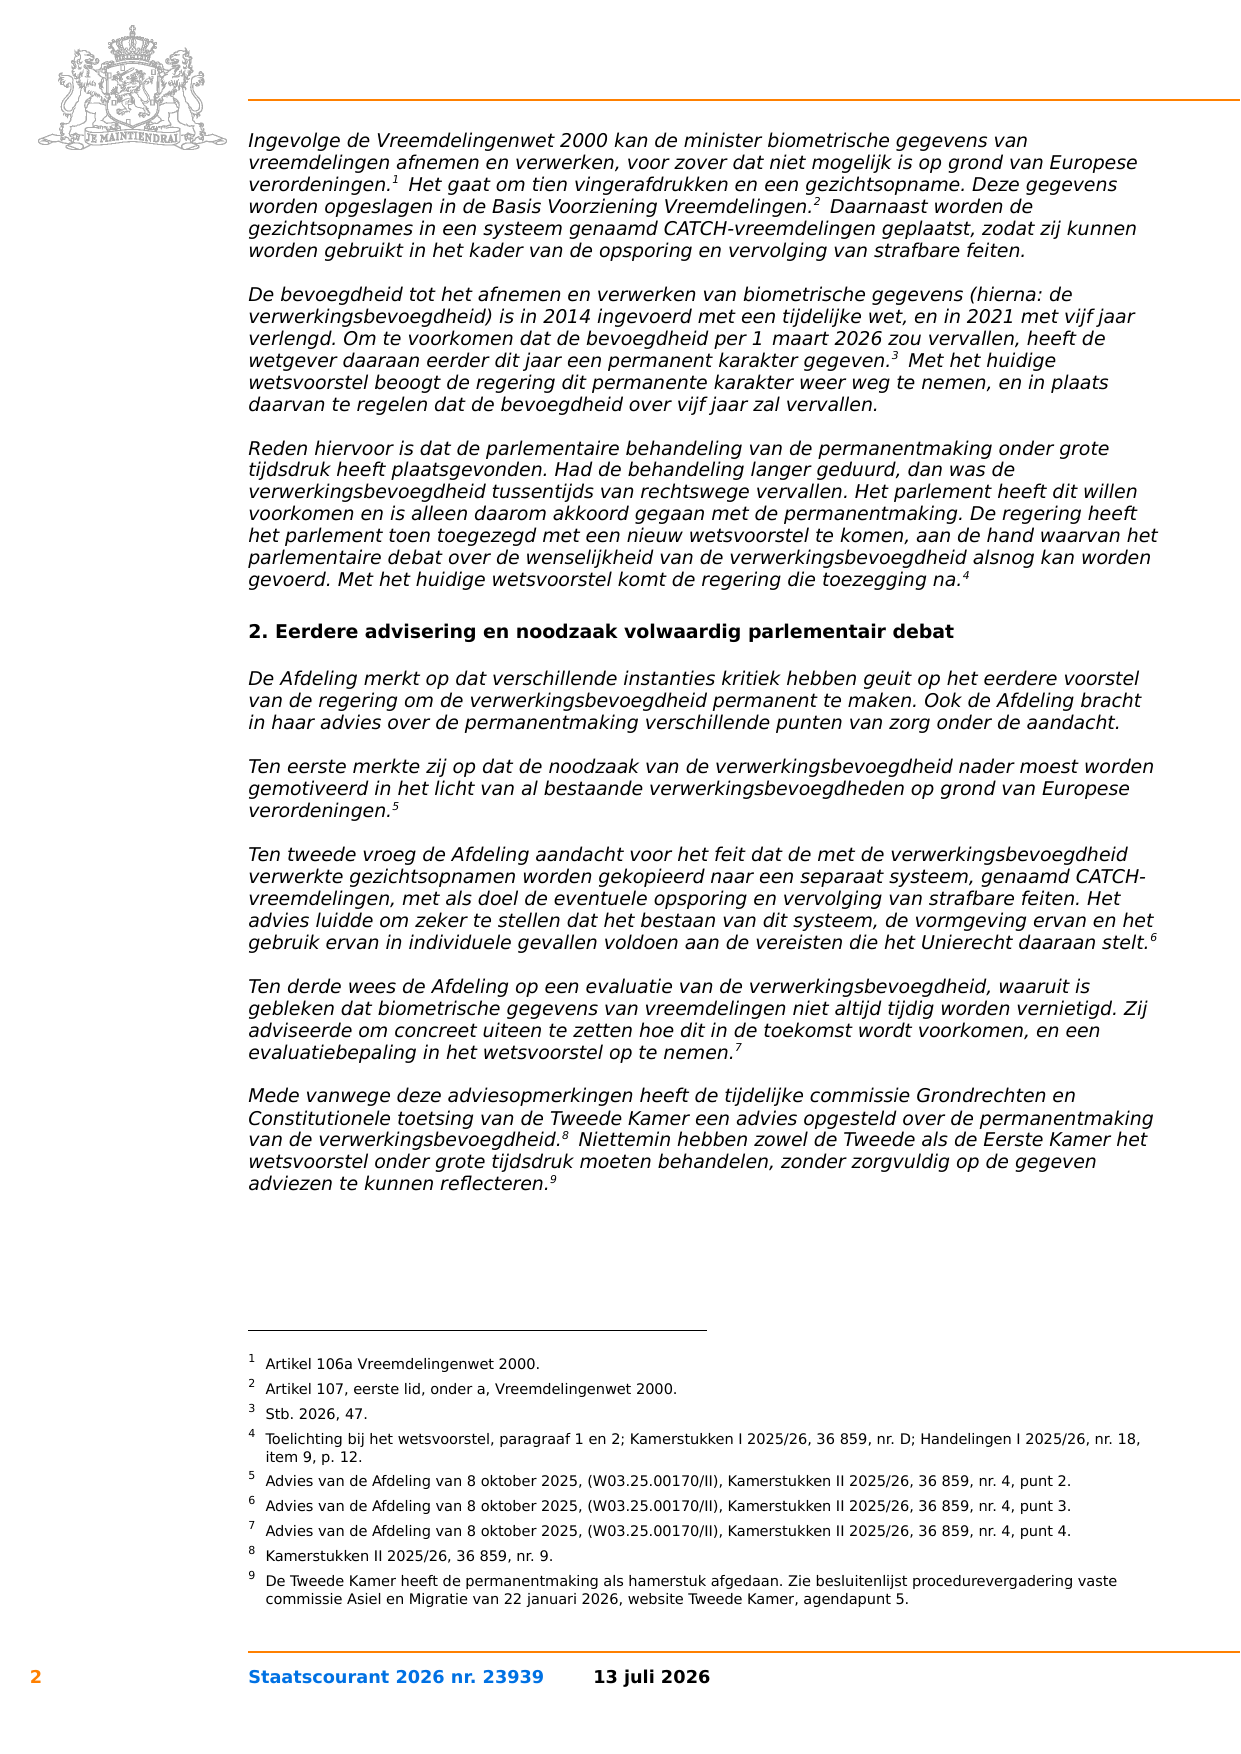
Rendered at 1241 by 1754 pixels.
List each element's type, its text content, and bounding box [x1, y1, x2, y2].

text Advies van de Afdeling van 8 oktober 2025, (W03.25.00170/II), Kamerstukken II 2025/26, 36 859, nr. 4, punt 2. [248, 1469, 1163, 1491]
text Ten tweede vroeg de Afdeling aandacht voor het feit dat de met de verwerkingsbevoegdheid verwerkte gezichtsopnamen worden gekopieerd naar een separaat systeem, genaamd CATCH-vreemdelingen, met als doel de eventuele opsporing en vervolging van strafbare feiten. Het advies luidde om zeker te stellen dat het bestaan van dit systeem, de vormgeving ervan en het gebruik ervan in individuele gevallen voldoen aan de vereisten die het Unierecht daaraan stelt. [248, 844, 1163, 954]
text Artikel 107, eerste lid, onder a, Vreemdelingenwet 2000. [248, 1377, 1163, 1399]
text Artikel 106a Vreemdelingenwet 2000. [248, 1352, 1163, 1374]
text Mede vanwege deze adviesopmerkingen heeft de tijdelijke commissie Grondrechten en Constitutionele toetsing van de Tweede Kamer een advies opgesteld over de permanentmaking van de verwerkingsbevoegdheid. Niettemin hebben zowel de Tweede als de Eerste Kamer het wetsvoorstel onder grote tijdsdruk moeten behandelen, zonder zorgvuldig op de gegeven adviezen te kunnen reflecteren. [248, 1085, 1163, 1195]
text Reden hiervoor is dat de parlementaire behandeling van de permanentmaking onder grote tijdsdruk heeft plaatsgevonden. Had de behandeling langer geduurd, dan was de verwerkingsbevoegdheid tussentijds van rechtswege vervallen. Het parlement heeft dit willen voorkomen en is alleen daarom akkoord gegaan met de permanentmaking. De regering heeft het parlement toen toegezegd met een nieuw wetsvoorstel te komen, aan de hand waarvan het parlementaire debat over de wenselijkheid van de verwerkingsbevoegdheid alsnog kan worden gevoerd. Met het huidige wetsvoorstel komt de regering die toezegging na. [248, 437, 1163, 591]
text Advies van de Afdeling van 8 oktober 2025, (W03.25.00170/II), Kamerstukken II 2025/26, 36 859, nr. 4, punt 3. [248, 1494, 1163, 1516]
text Ingevolge de Vreemdelingenwet 2000 kan de minister biometrische gegevens van vreemdelingen afnemen en verwerken, voor zover dat niet mogelijk is op grond van Europese verordeningen. Het gaat om tien vingerafdrukken en een gezichtsopname. Deze gegevens worden opgeslagen in de Basis Voorziening Vreemdelingen. Daarnaast worden de gezichtsopnames in een systeem genaamd CATCH-vreemdelingen geplaatst, zodat zij kunnen worden gebruikt in het kader van de opsporing en vervolging van strafbare feiten. [248, 130, 1163, 262]
text Advies van de Afdeling van 8 oktober 2025, (W03.25.00170/II), Kamerstukken II 2025/26, 36 859, nr. 4, punt 4. [248, 1519, 1163, 1541]
text Ten eerste merkte zij op dat de noodzaak van de verwerkingsbevoegdheid nader moest worden gemotiveerd in het licht van al bestaande verwerkingsbevoegdheden op grond van Europese verordeningen. [248, 756, 1163, 822]
text De bevoegdheid tot het afnemen en verwerken van biometrische gegevens (hierna: de verwerkingsbevoegdheid) is in 2014 ingevoerd met een tijdelijke wet, en in 2021 met vijf jaar verlengd. Om te voorkomen dat de bevoegdheid per 1 maart 2026 zou vervallen, heeft de wetgever daaraan eerder dit jaar een permanent karakter gegeven. Met het huidige wetsvoorstel beoogt de regering dit permanente karakter weer weg te nemen, en in plaats daarvan te regelen dat de bevoegdheid over vijf jaar zal vervallen. [248, 284, 1163, 416]
picture [38, 25, 227, 150]
subtitle 2. Eerdere advisering en noodzaak volwaardig parlementair debat [248, 621, 1163, 643]
text De Afdeling merkt op dat verschillende instanties kritiek hebben geuit op het eerdere voorstel van de regering om de verwerkingsbevoegdheid permanent te maken. Ook de Afdeling bracht in haar advies over de permanentmaking verschillende punten van zorg onder de aandacht. [248, 668, 1163, 734]
text Stb. 2026, 47. [248, 1402, 1163, 1424]
text Kamerstukken II 2025/26, 36 859, nr. 9. [248, 1544, 1163, 1566]
text Ten derde wees de Afdeling op een evaluatie van de verwerkingsbevoegdheid, waaruit is gebleken dat biometrische gegevens van vreemdelingen niet altijd tijdig worden vernietigd. Zij adviseerde om concreet uiteen te zetten hoe dit in de toekomst wordt voorkomen, en een evaluatiebepaling in het wetsvoorstel op te nemen. [248, 976, 1163, 1063]
text De Tweede Kamer heeft de permanentmaking als hamerstuk afgedaan. Zie besluitenlijst procedurevergadering vaste commissie Asiel en Migratie van 22 januari 2026, website Tweede Kamer, agendapunt 5. [248, 1569, 1163, 1608]
text Toelichting bij het wetsvoorstel, paragraaf 1 en 2; Kamerstukken I 2025/26, 36 859, nr. D; Handelingen I 2025/26, nr. 18, item 9, p. 12. [248, 1427, 1163, 1466]
